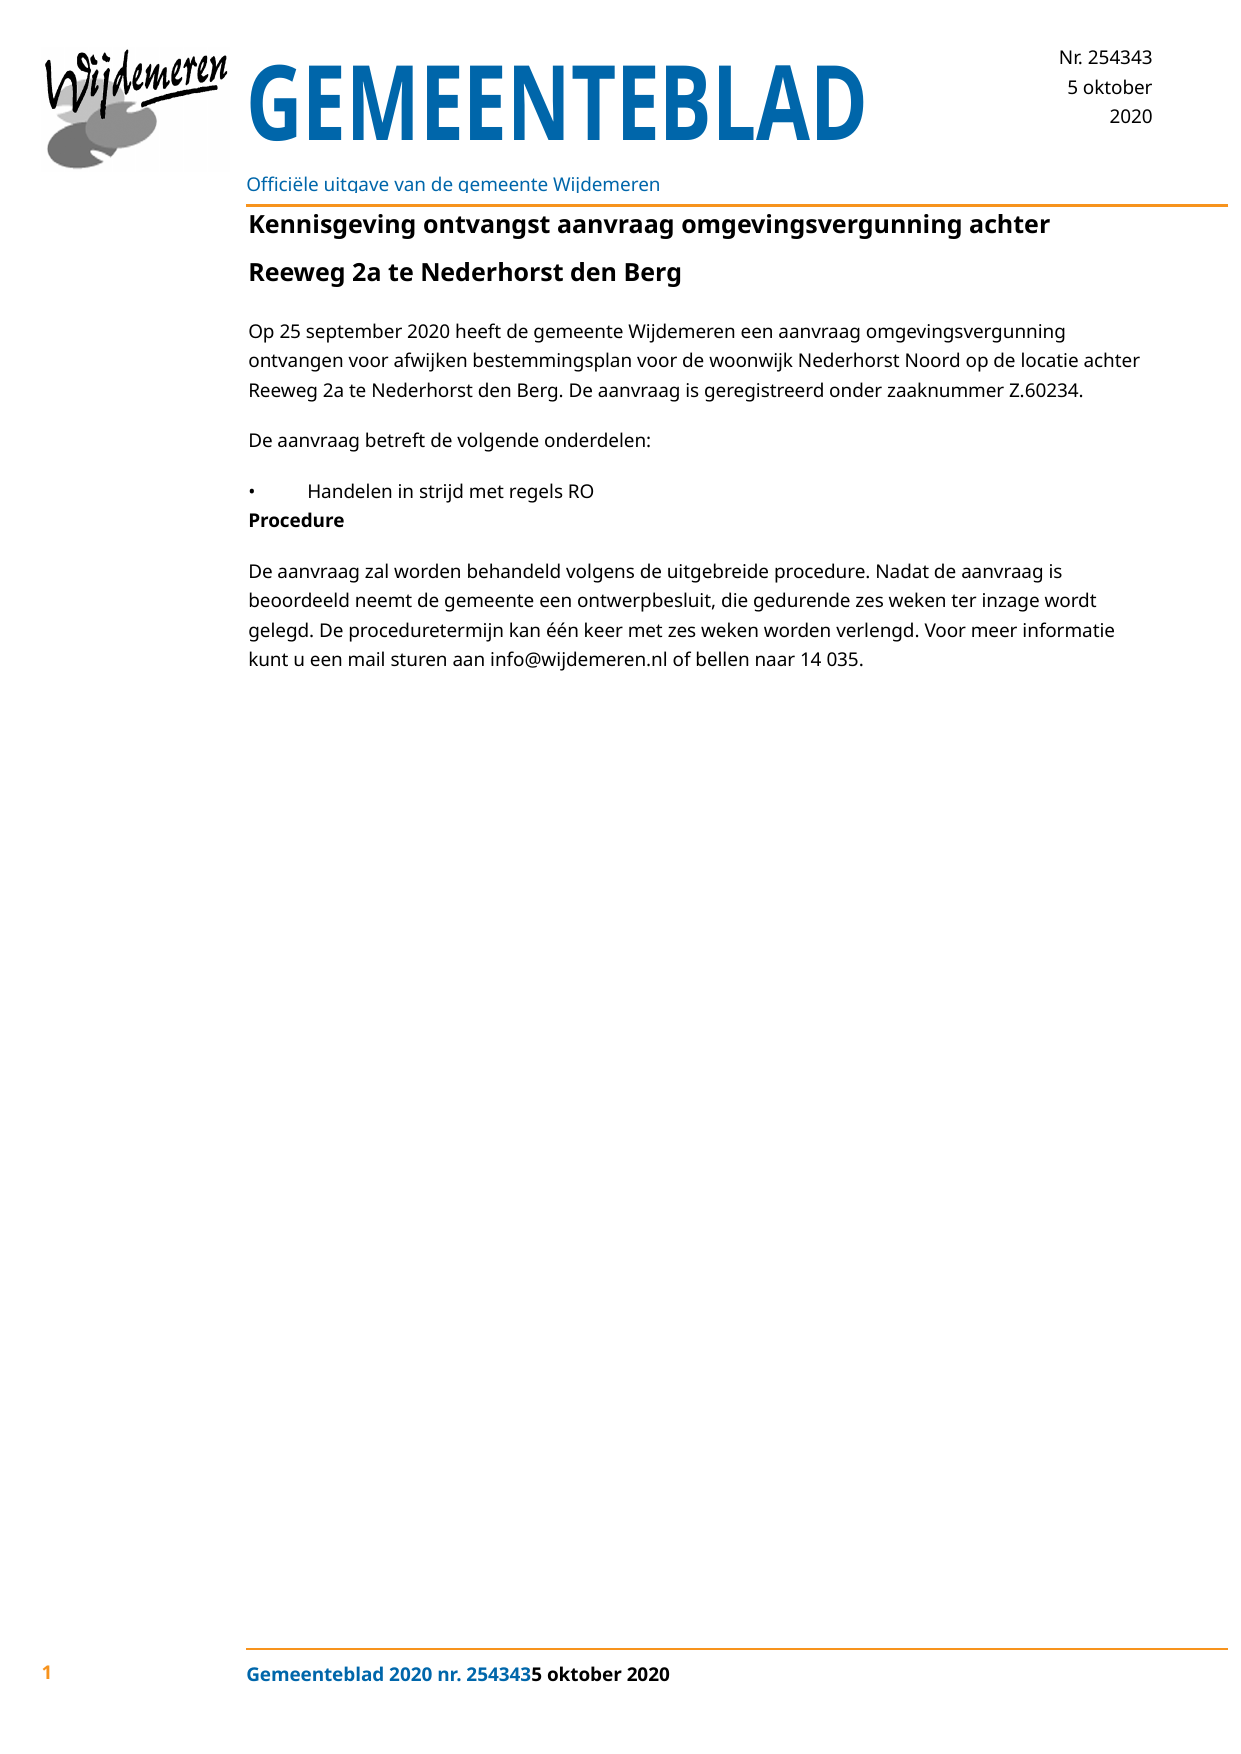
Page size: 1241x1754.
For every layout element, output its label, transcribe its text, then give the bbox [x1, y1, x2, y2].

text Kennisgeving ontvangst aanvraag omgevingsvergunning achter Reeweg 2a te Nederhorst den Berg [248, 207, 1152, 288]
text De aanvraag betreft de volgende onderdelen: [248, 427, 1152, 453]
list Handelen in strijd met regels RO [248, 478, 1152, 504]
text Op 25 september 2020 heeft de gemeente Wijdemeren een aanvraag omgevingsvergunning ontvangen voor afwijken bestemmingsplan voor de woonwijk Nederhorst Noord op de locatie achter Reeweg 2a te Nederhorst den Berg. De aanvraag is geregistreerd onder zaaknummer Z.60234. [248, 318, 1152, 403]
text De aanvraag zal worden behandeld volgens de uitgebreide procedure. Nadat de aanvraag is beoordeeld neemt de gemeente een ontwerpbesluit, die gedurende zes weken ter inzage wordt gelegd. De proceduretermijn kan één keer met zes weken worden verlengd. Voor meer informatie kunt u een mail sturen aan info@wijdemeren.nl of bellen naar 14 035. [248, 558, 1152, 672]
picture [41, 47, 231, 172]
text Procedure [248, 507, 1152, 533]
